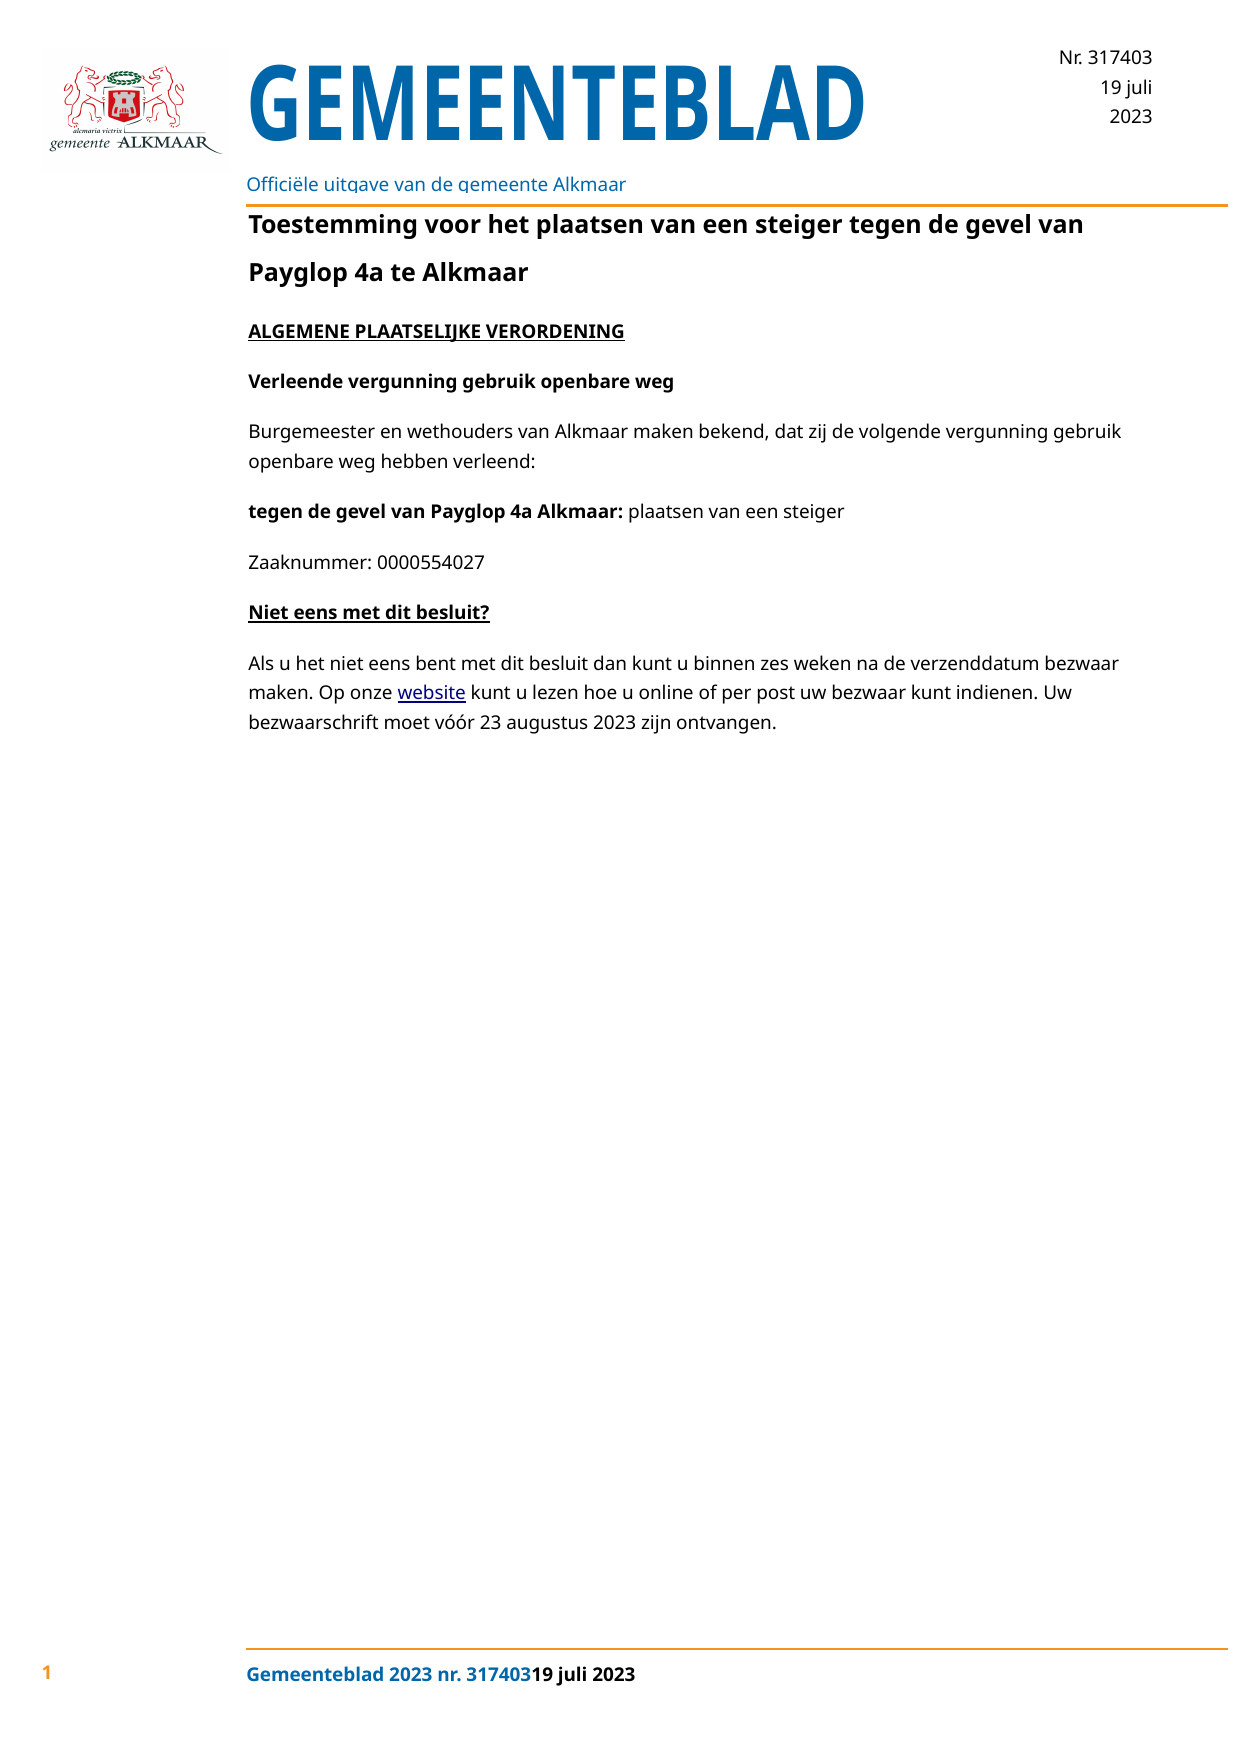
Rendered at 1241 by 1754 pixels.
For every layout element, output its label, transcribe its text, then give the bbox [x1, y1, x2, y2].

text Niet eens met dit besluit? [248, 599, 1152, 625]
text Zaaknummer: 0000554027 [248, 549, 1152, 575]
picture [41, 47, 231, 172]
text Burgemeester en wethouders van Alkmaar maken bekend, dat zij de volgende vergunning gebruik openbare weg hebben verleend: [248, 419, 1152, 474]
text ALGEMENE PLAATSELIJKE VERORDENING [248, 318, 1152, 344]
text Verleende vergunning gebruik openbare weg [248, 368, 1152, 394]
text tegen de gevel van Payglop 4a Alkmaar: plaatsen van een steiger [248, 499, 1152, 524]
text Als u het niet eens bent met dit besluit dan kunt u binnen zes weken na de verzenddatum bezwaar maken. Op onze website kunt u lezen hoe u online of per post uw bezwaar kunt indienen. Uw bezwaarschrift moet vóór 23 augustus 2023 zijn ontvangen. [248, 650, 1152, 735]
text Toestemming voor het plaatsen van een steiger tegen de gevel van Payglop 4a te Alkmaar [248, 207, 1152, 288]
